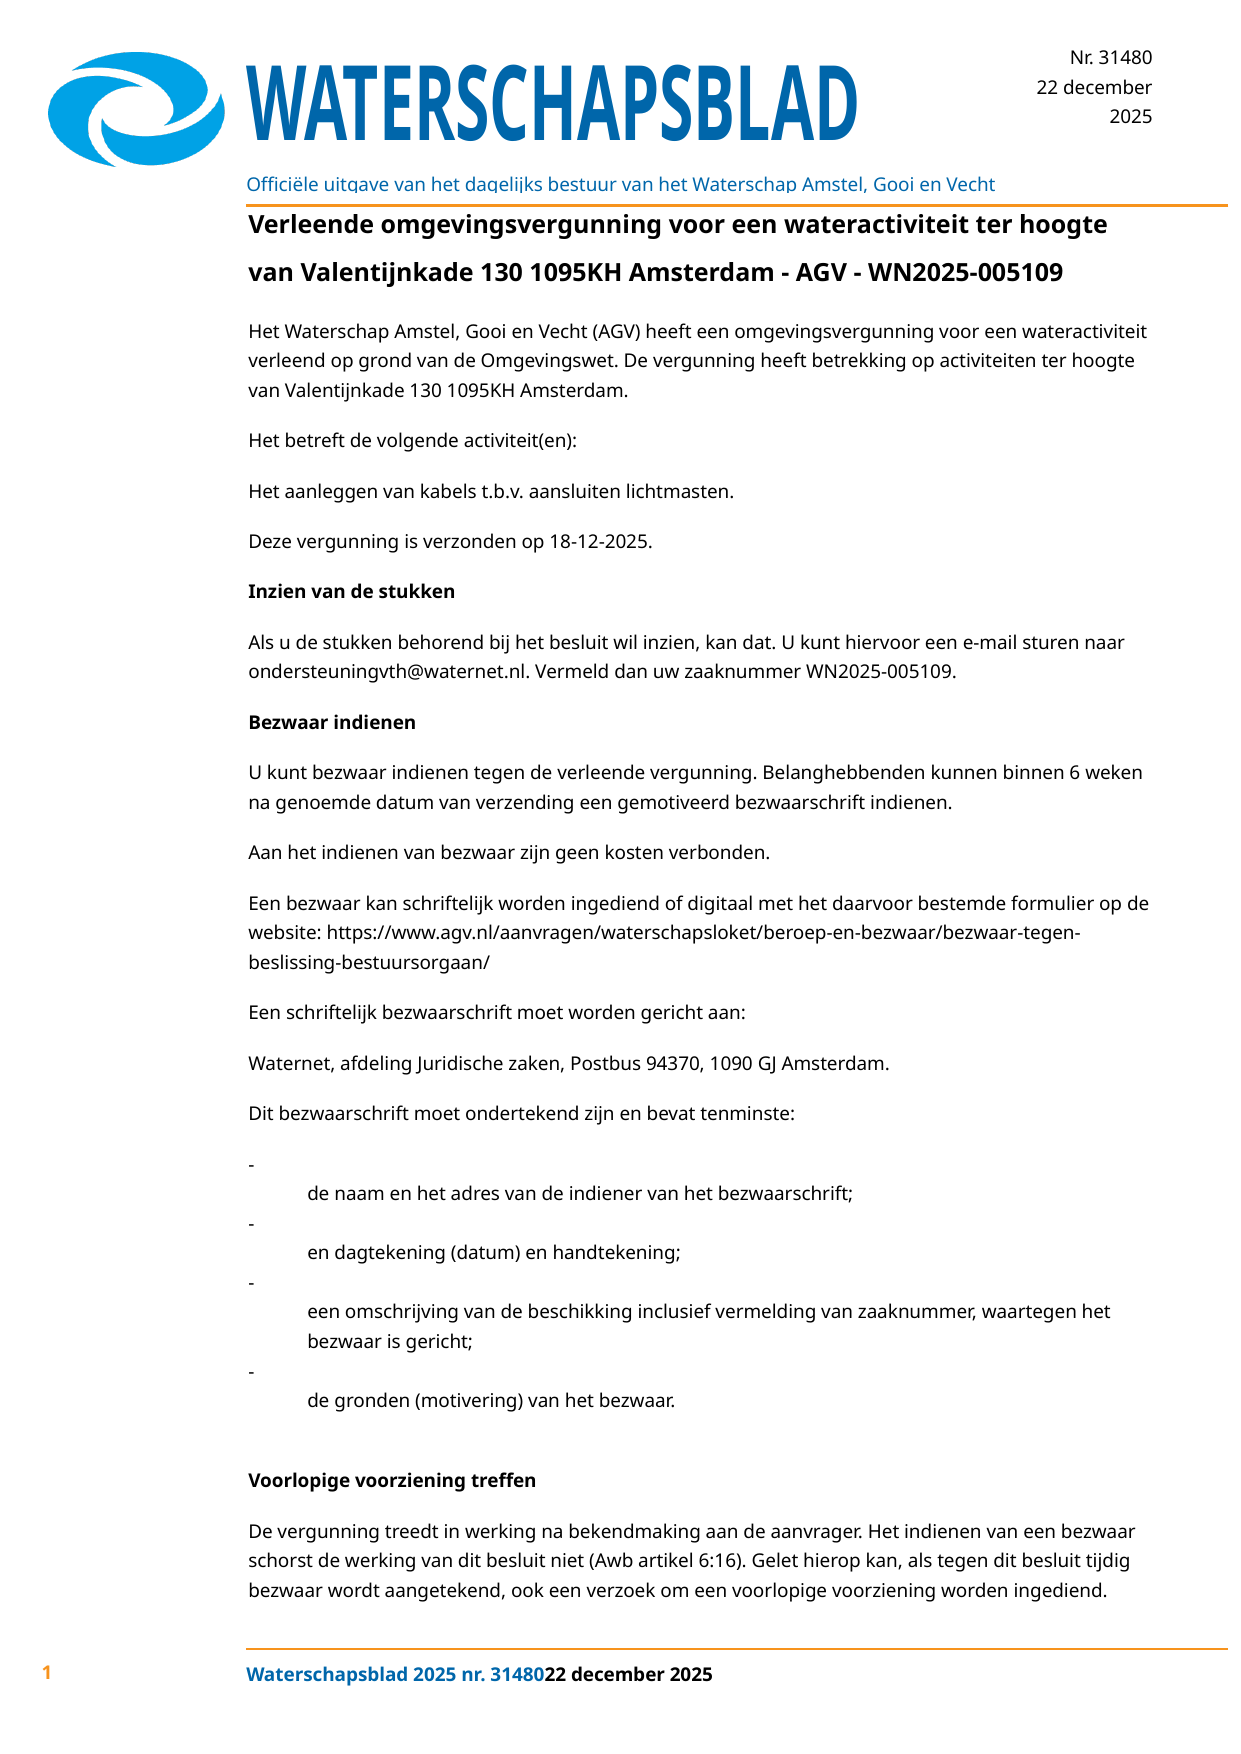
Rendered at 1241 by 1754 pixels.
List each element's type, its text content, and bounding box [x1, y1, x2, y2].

text Verleende omgevingsvergunning voor een wateractiviteit ter hoogte van Valentijnkade 130 1095KH Amsterdam - AGV - WN2025-005109 [248, 207, 1152, 288]
text Het aanleggen van kabels t.b.v. aansluiten lichtmasten. [248, 478, 1152, 504]
text De vergunning treedt in werking na bekendmaking aan de aanvrager. Het indienen van een bezwaar schorst de werking van dit besluit niet (Awb artikel 6:16). Gelet hierop kan, als tegen dit besluit tijdig bezwaar wordt aangetekend, ook een verzoek om een voorlopige voorziening worden ingediend. [248, 1518, 1152, 1603]
text Dit bezwaarschrift moet ondertekend zijn en bevat tenminste: [248, 1100, 1152, 1126]
text Een schriftelijk bezwaarschrift moet worden gericht aan: [248, 999, 1152, 1025]
list en dagtekening (datum) en handtekening; [248, 1239, 1152, 1265]
list de naam en het adres van de indiener van het bezwaarschrift; [248, 1180, 1152, 1206]
list een omschrijving van de beschikking inclusief vermelding van zaaknummer, waartegen het bezwaar is gericht; [248, 1299, 1152, 1354]
text Het Waterschap Amstel, Gooi en Vecht (AGV) heeft een omgevingsvergunning voor een wateractiviteit verleend op grond van de Omgevingswet. De vergunning heeft betrekking op activiteiten ter hoogte van Valentijnkade 130 1095KH Amsterdam. [248, 318, 1152, 403]
text Inzien van de stukken [248, 579, 1152, 604]
text Aan het indienen van bezwaar zijn geen kosten verbonden. [248, 839, 1152, 865]
text Waternet, afdeling Juridische zaken, Postbus 94370, 1090 GJ Amsterdam. [248, 1050, 1152, 1076]
text U kunt bezwaar indienen tegen de verleende vergunning. Belanghebbenden kunnen binnen 6 weken na genoemde datum van verzending een gemotiveerd bezwaarschrift indienen. [248, 759, 1152, 815]
text Bezwaar indienen [248, 709, 1152, 735]
text Voorlopige voorziening treffen [248, 1467, 1152, 1493]
list de gronden (motivering) van het bezwaar. [248, 1387, 1152, 1413]
text Deze vergunning is verzonden op 18-12-2025. [248, 528, 1152, 554]
text Een bezwaar kan schriftelijk worden ingediend of digitaal met het daarvoor bestemde formulier op de website: https://www.agv.nl/aanvragen/waterschapsloket/beroep-en-bezwaar/bezwaar-tegen-beslissing-bestuursorgaan/ [248, 890, 1152, 975]
text Het betreft de volgende activiteit(en): [248, 427, 1152, 453]
picture [41, 47, 231, 172]
text Als u de stukken behorend bij het besluit wil inzien, kan dat. U kunt hiervoor een e-mail sturen naar ondersteuningvth@waternet.nl. Vermeld dan uw zaaknummer WN2025-005109. [248, 629, 1152, 684]
